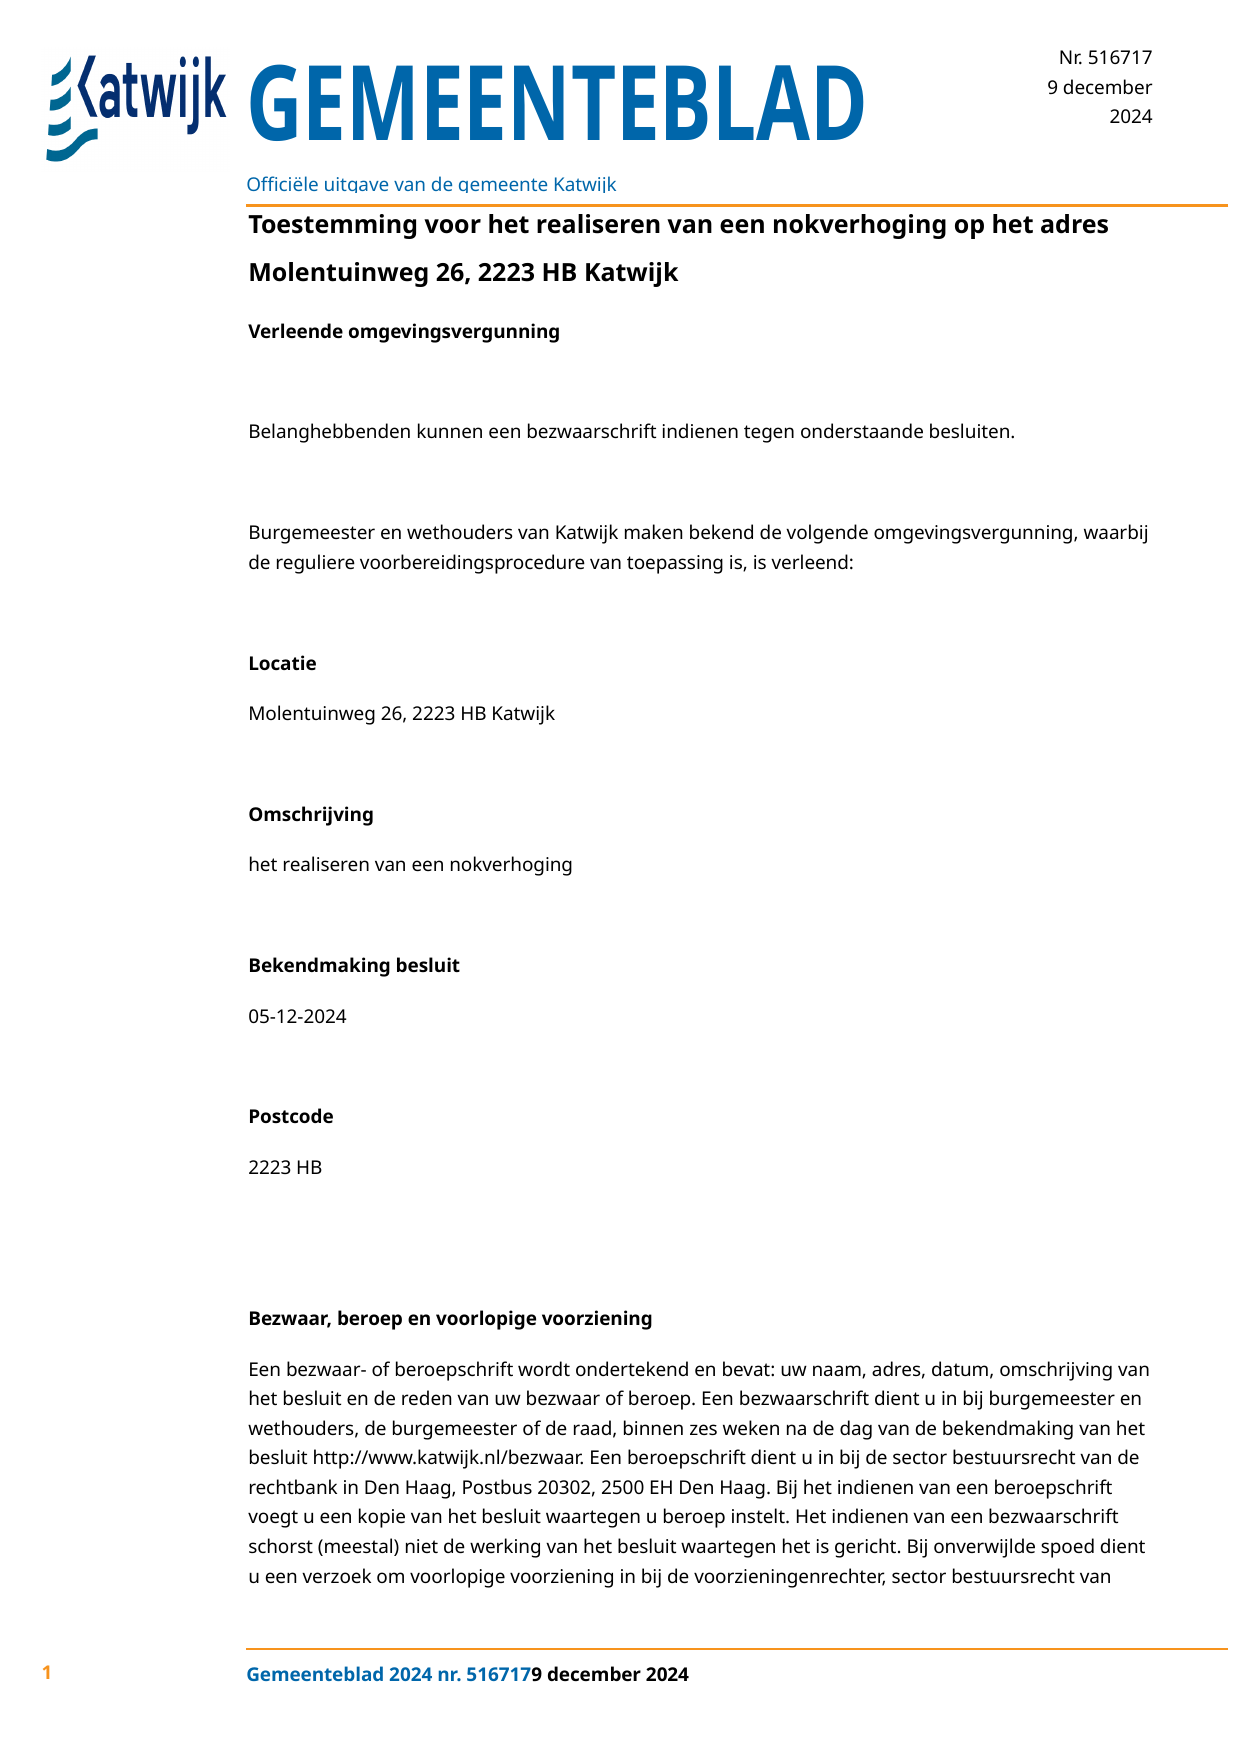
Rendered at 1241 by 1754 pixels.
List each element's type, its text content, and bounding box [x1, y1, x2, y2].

picture [41, 47, 231, 172]
text Verleende omgevingsvergunning [248, 318, 1152, 344]
text Burgemeester en wethouders van Katwijk maken bekend de volgende omgevingsvergunning, waarbij de reguliere voorbereidingsprocedure van toepassing is, is verleend: [248, 519, 1152, 575]
text 2223 HB [248, 1154, 1152, 1180]
text Bezwaar, beroep en voorlopige voorziening [248, 1305, 1152, 1331]
text 05-12-2024 [248, 1003, 1152, 1029]
text Bekendmaking besluit [248, 952, 1152, 978]
text Molentuinweg 26, 2223 HB Katwijk [248, 700, 1152, 726]
text het realiseren van een nokverhoging [248, 852, 1152, 877]
text Belanghebbenden kunnen een bezwaarschrift indienen tegen onderstaande besluiten. [248, 419, 1152, 444]
text Omschrijving [248, 801, 1152, 827]
text Locatie [248, 650, 1152, 676]
text Toestemming voor het realiseren van een nokverhoging op het adres Molentuinweg 26, 2223 HB Katwijk [248, 207, 1152, 288]
text Een bezwaar- of beroepschrift wordt ondertekend en bevat: uw naam, adres, datum, omschrijving van het besluit en de reden van uw bezwaar of beroep. Een bezwaarschrift dient u in bij burgemeester en wethouders, de burgemeester of de raad, binnen zes weken na de dag van de bekendmaking van het besluit http://www.katwijk.nl/bezwaar. Een beroepschrift dient u in bij de sector bestuursrecht van de rechtbank in Den Haag, Postbus 20302, 2500 EH Den Haag. Bij het indienen van een beroepschrift voegt u een kopie van het besluit waartegen u beroep instelt. Het indienen van een bezwaarschrift schorst (meestal) niet de werking van het besluit waartegen het is gericht. Bij onverwijlde spoed dient u een verzoek om voorlopige voorziening in bij de voorzieningenrechter, sector bestuursrecht van [248, 1356, 1152, 1589]
text Postcode [248, 1104, 1152, 1129]
